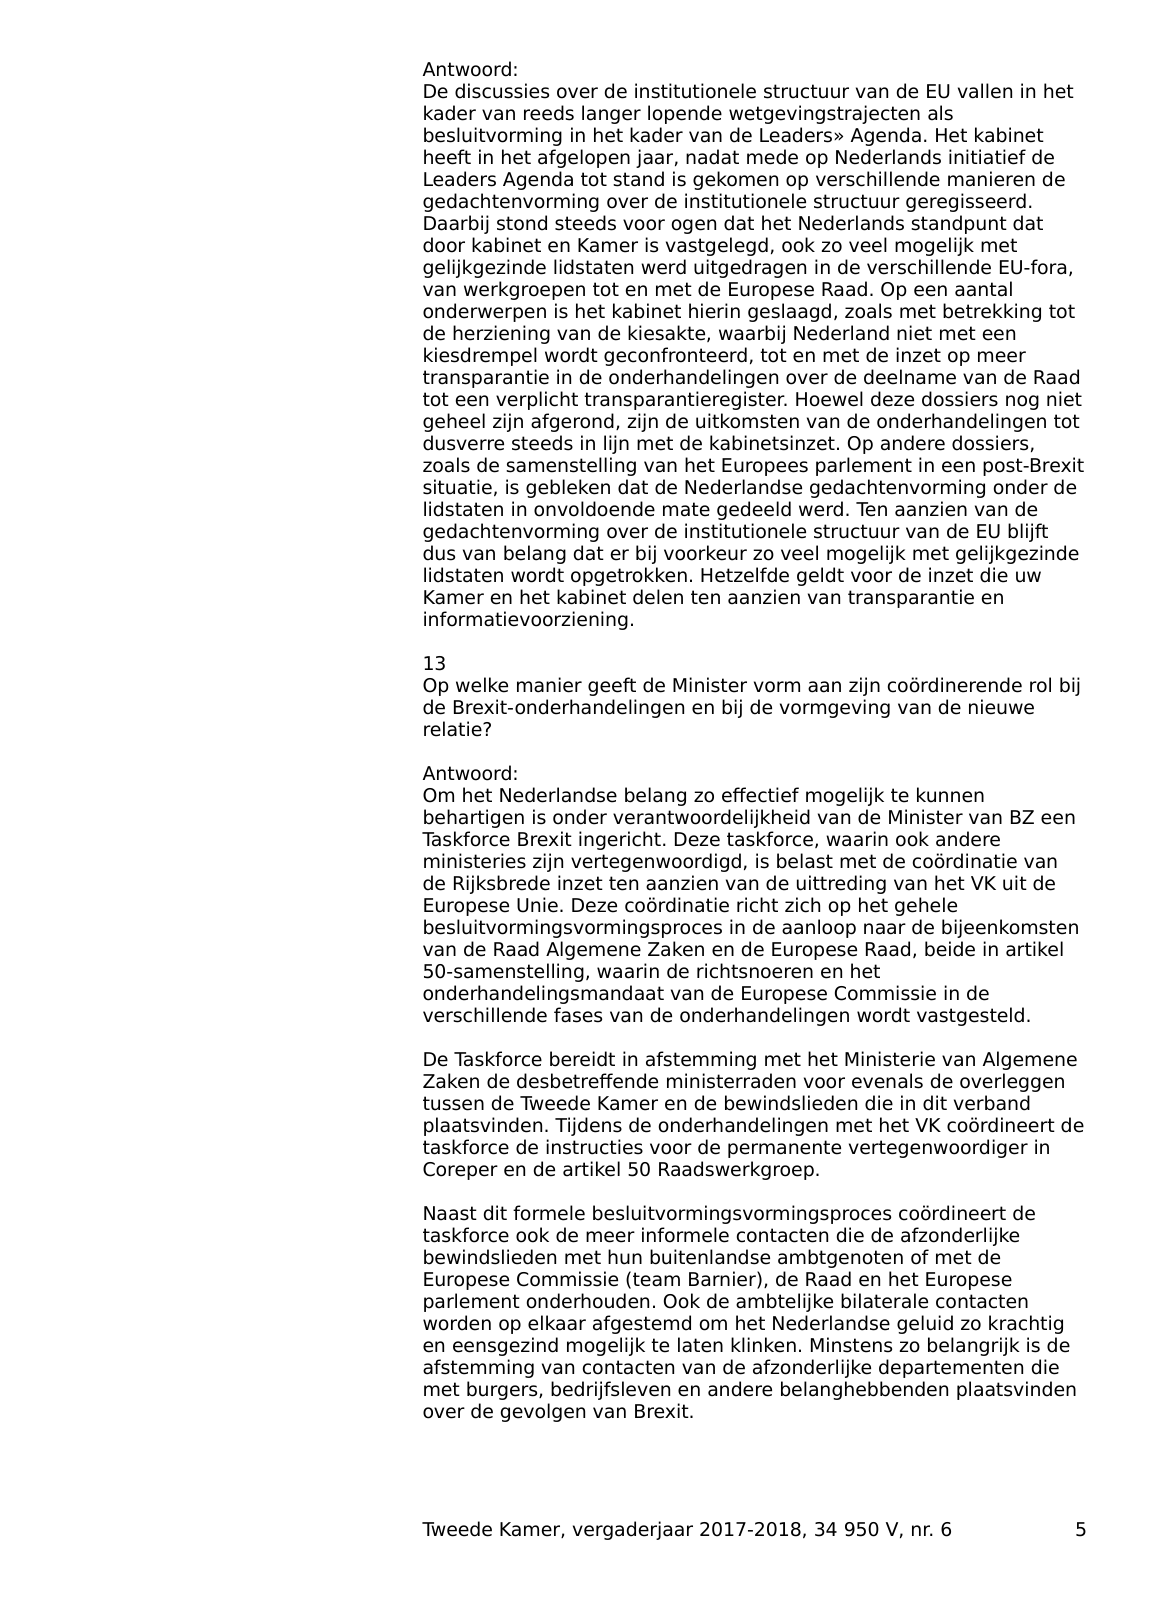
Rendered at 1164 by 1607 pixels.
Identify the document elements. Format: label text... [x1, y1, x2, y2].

text Om het Nederlandse belang zo effectief mogelijk te kunnen behartigen is onder verantwoordelijkheid van de Minister van BZ een Taskforce Brexit ingericht. Deze taskforce, waarin ook andere ministeries zijn vertegenwoordigd, is belast met de coördinatie van de Rijksbrede inzet ten aanzien van de uittreding van het VK uit de Europese Unie. Deze coördinatie richt zich op het gehele besluitvormingsvormingsproces in de aanloop naar de bijeenkomsten van de Raad Algemene Zaken en de Europese Raad, beide in artikel 50-samenstelling, waarin de richtsnoeren en het onderhandelingsmandaat van de Europese Commissie in de verschillende fases van de onderhandelingen wordt vastgesteld. [422, 785, 1087, 1027]
text De discussies over de institutionele structuur van de EU vallen in het kader van reeds langer lopende wetgevingstrajecten als besluitvorming in het kader van de Leaders» Agenda. Het kabinet heeft in het afgelopen jaar, nadat mede op Nederlands initiatief de Leaders Agenda tot stand is gekomen op verschillende manieren de gedachtenvorming over de institutionele structuur geregisseerd. Daarbij stond steeds voor ogen dat het Nederlands standpunt dat door kabinet en Kamer is vastgelegd, ook zo veel mogelijk met gelijkgezinde lidstaten werd uitgedragen in de verschillende EU-fora, van werkgroepen tot en met de Europese Raad. Op een aantal onderwerpen is het kabinet hierin geslaagd, zoals met betrekking tot de herziening van de kiesakte, waarbij Nederland niet met een kiesdrempel wordt geconfronteerd, tot en met de inzet op meer transparantie in de onderhandelingen over de deelname van de Raad tot een verplicht transparantieregister. Hoewel deze dossiers nog niet geheel zijn afgerond, zijn de uitkomsten van de onderhandelingen tot dusverre steeds in lijn met de kabinetsinzet. Op andere dossiers, zoals de samenstelling van het Europees parlement in een post-Brexit situatie, is gebleken dat de Nederlandse gedachtenvorming onder de lidstaten in onvoldoende mate gedeeld werd. Ten aanzien van de gedachtenvorming over de institutionele structuur van de EU blijft dus van belang dat er bij voorkeur zo veel mogelijk met gelijkgezinde lidstaten wordt opgetrokken. Hetzelfde geldt voor de inzet die uw Kamer en het kabinet delen ten aanzien van transparantie en informatievoorziening. [422, 81, 1087, 631]
text 13 [422, 653, 1087, 675]
text Antwoord: [422, 59, 1087, 81]
text De Taskforce bereidt in afstemming met het Ministerie van Algemene Zaken de desbetreffende ministerraden voor evenals de overleggen tussen de Tweede Kamer en de bewindslieden die in dit verband plaatsvinden. Tijdens de onderhandelingen met het VK coördineert de taskforce de instructies voor de permanente vertegenwoordiger in Coreper en de artikel 50 Raadswerkgroep. [422, 1049, 1087, 1181]
text Op welke manier geeft de Minister vorm aan zijn coördinerende rol bij de Brexit-onderhandelingen en bij de vormgeving van de nieuwe relatie? [422, 675, 1087, 741]
text Naast dit formele besluitvormingsvormingsproces coördineert de taskforce ook de meer informele contacten die de afzonderlijke bewindslieden met hun buitenlandse ambtgenoten of met de Europese Commissie (team Barnier), de Raad en het Europese parlement onderhouden. Ook de ambtelijke bilaterale contacten worden op elkaar afgestemd om het Nederlandse geluid zo krachtig en eensgezind mogelijk te laten klinken. Minstens zo belangrijk is de afstemming van contacten van de afzonderlijke departementen die met burgers, bedrijfsleven en andere belanghebbenden plaatsvinden over de gevolgen van Brexit. [422, 1203, 1087, 1423]
text Antwoord: [422, 763, 1087, 785]
